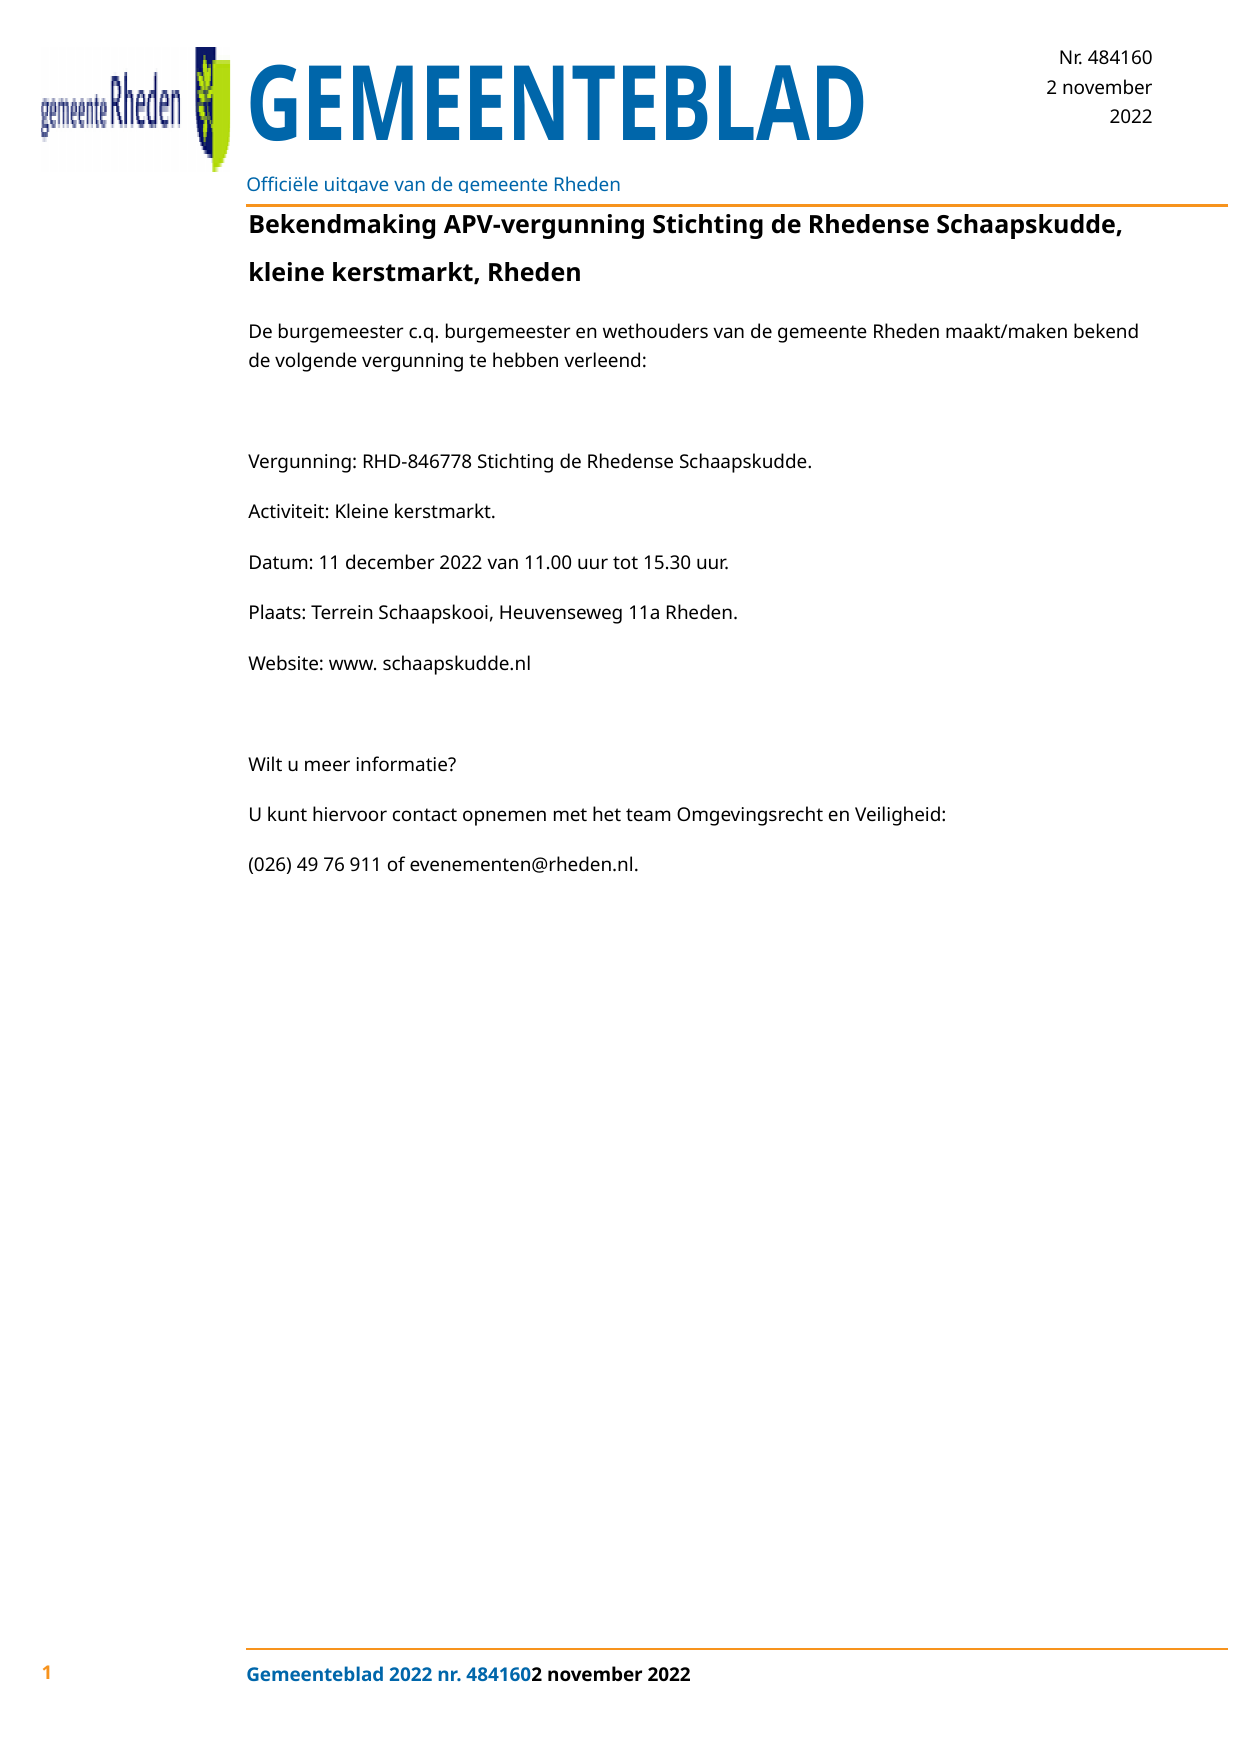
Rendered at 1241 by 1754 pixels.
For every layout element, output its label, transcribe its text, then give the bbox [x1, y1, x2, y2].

picture [41, 47, 231, 172]
text Website: www. schaapskudde.nl [248, 650, 1152, 676]
text (026) 49 76 911 of evenementen@rheden.nl. [248, 852, 1152, 877]
text Vergunning: RHD-846778 Stichting de Rhedense Schaapskudde. [248, 448, 1152, 474]
text Plaats: Terrein Schaapskooi, Heuvenseweg 11a Rheden. [248, 599, 1152, 625]
text Activiteit: Kleine kerstmarkt. [248, 499, 1152, 524]
text De burgemeester c.q. burgemeester en wethouders van de gemeente Rheden maakt/maken bekend de volgende vergunning te hebben verleend: [248, 318, 1152, 373]
text Bekendmaking APV-vergunning Stichting de Rhedense Schaapskudde, kleine kerstmarkt, Rheden [248, 207, 1152, 288]
text U kunt hiervoor contact opnemen met het team Omgevingsrecht en Veiligheid: [248, 801, 1152, 827]
text Datum: 11 december 2022 van 11.00 uur tot 15.30 uur. [248, 549, 1152, 575]
text Wilt u meer informatie? [248, 751, 1152, 777]
